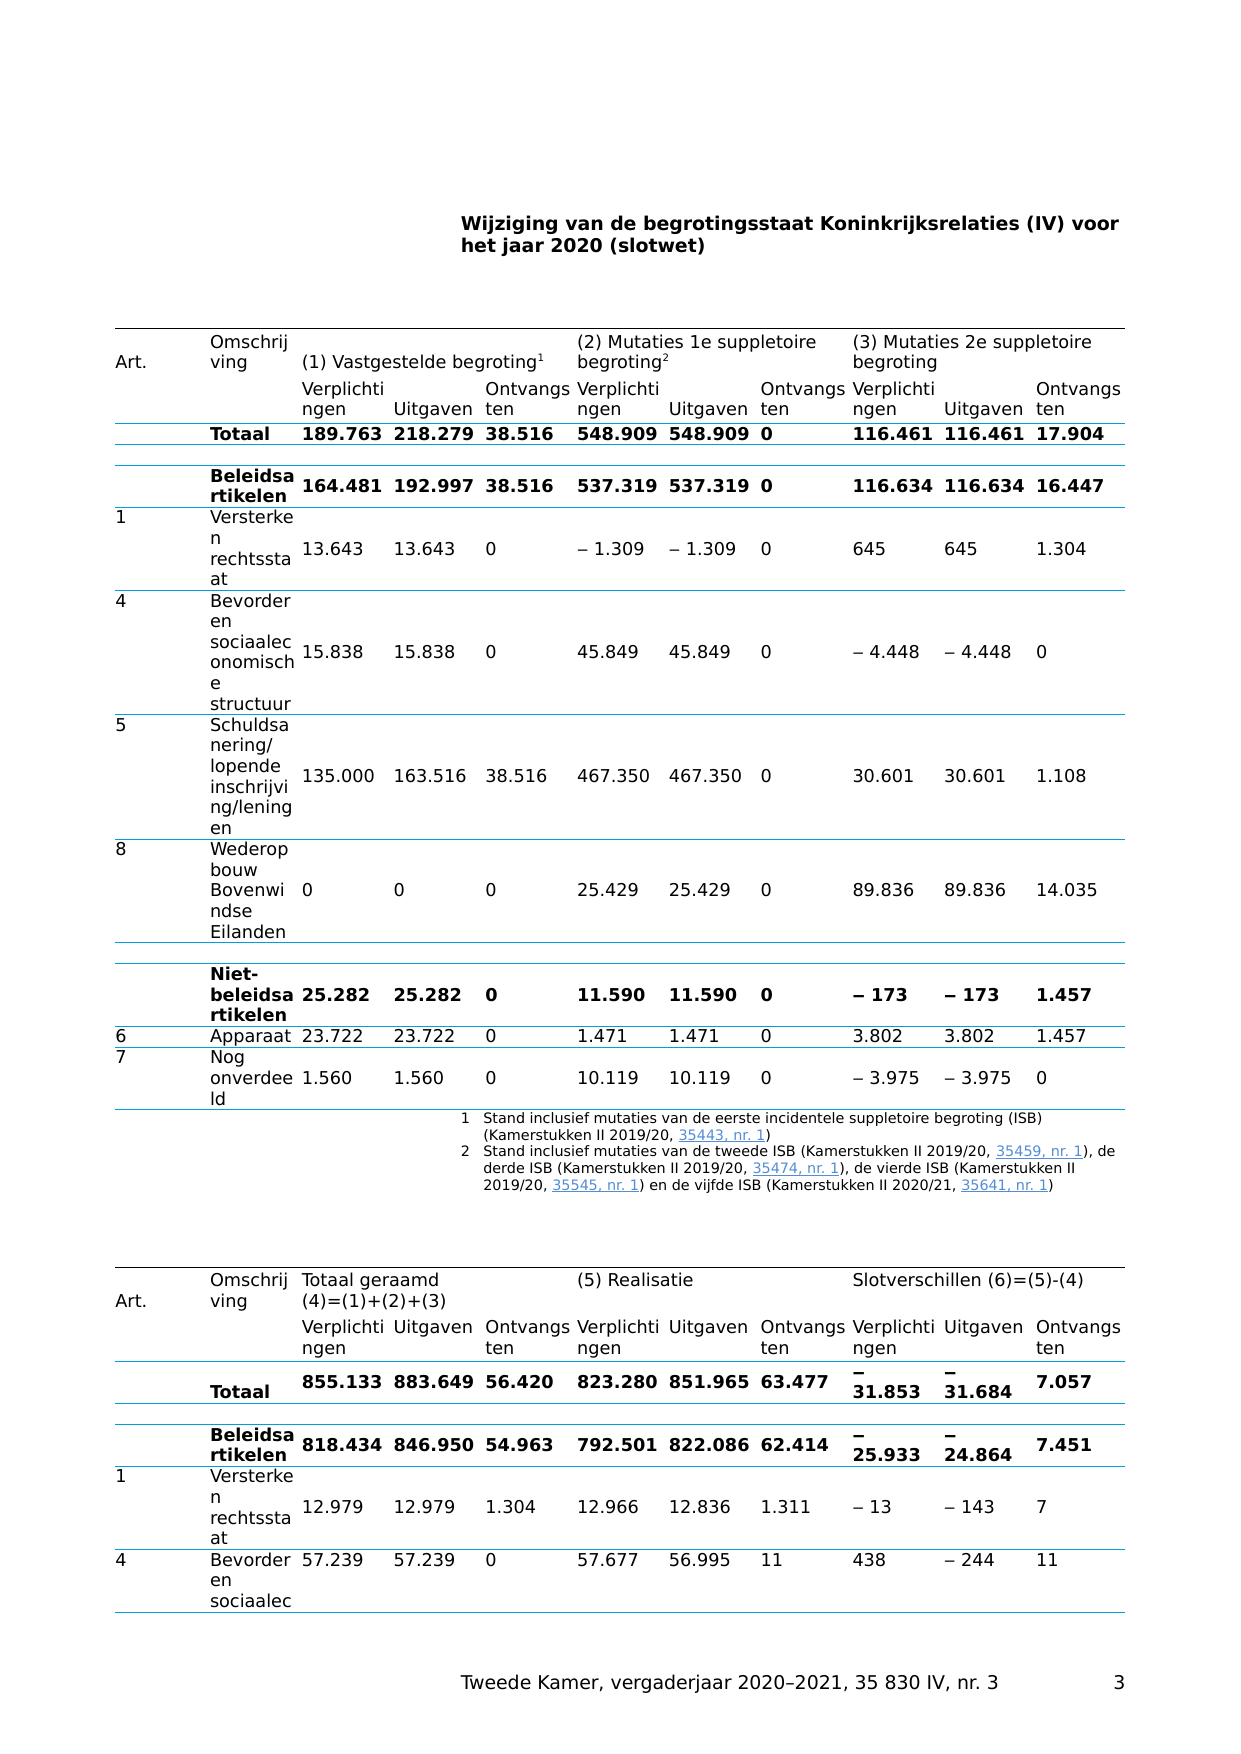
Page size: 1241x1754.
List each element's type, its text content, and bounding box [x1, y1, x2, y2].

table_cell 0 [482, 591, 574, 714]
table_cell Omschrijving [207, 1268, 299, 1314]
table_cell Totaal [207, 424, 299, 444]
table_cell [207, 445, 299, 465]
table_cell Versterken rechtsstaat [207, 1467, 299, 1549]
table_cell 11.590 [574, 964, 666, 1026]
table_cell 38.516 [482, 424, 574, 444]
table_cell 1.304 [1033, 508, 1125, 590]
table_cell 15.838 [299, 591, 390, 714]
table_cell [574, 943, 666, 963]
table_cell 1.471 [574, 1027, 666, 1047]
table_cell 30.601 [849, 715, 941, 838]
table_cell Nog onverdeeld [207, 1048, 299, 1109]
table_cell 0 [758, 715, 849, 838]
table_cell 0 [758, 1027, 849, 1047]
table_cell ‒ 173 [849, 964, 941, 1026]
table_cell ‒ 31.853 [849, 1362, 941, 1403]
table_cell Ontvangsten [1033, 1314, 1125, 1361]
table_cell 0 [299, 840, 390, 942]
table_cell 135.000 [299, 715, 390, 838]
table_cell 1 [115, 1467, 207, 1549]
table_cell Verplichtingen [574, 376, 666, 423]
table_cell 192.997 [390, 466, 482, 507]
table_cell 0 [482, 1550, 574, 1611]
table_cell 23.722 [390, 1027, 482, 1047]
table_cell 7 [1033, 1467, 1125, 1549]
table_cell 116.634 [849, 466, 941, 507]
table_cell 822.086 [666, 1425, 757, 1466]
table_cell Ontvangsten [758, 1314, 849, 1361]
table_cell 4 [115, 1550, 207, 1611]
table_cell 38.516 [482, 466, 574, 507]
table_cell [941, 1404, 1033, 1424]
table_cell 38.516 [482, 715, 574, 838]
table_cell 30.601 [941, 715, 1033, 838]
table_cell [115, 1314, 207, 1361]
table_cell Art. [115, 1268, 207, 1314]
list Stand inclusief mutaties van de eerste incidentele suppletoire begroting (ISB) (Kamerstukken II 2019/20, 35443, nr. 1) [461, 1110, 1125, 1143]
table_cell Art. [115, 329, 207, 376]
table_cell 7.057 [1033, 1362, 1125, 1403]
table_cell [482, 1404, 574, 1424]
table_cell [207, 376, 299, 423]
table_cell Niet-beleidsartikelen [207, 964, 299, 1026]
table_cell Uitgaven [390, 1314, 482, 1361]
table_cell 883.649 [390, 1362, 482, 1403]
table_cell ‒ 143 [941, 1467, 1033, 1549]
table_cell 855.133 [299, 1362, 390, 1403]
table_cell [482, 943, 574, 963]
table_cell Schuldsanering/lopende inschrijving/leningen [207, 715, 299, 838]
table_cell 823.280 [574, 1362, 666, 1403]
table_cell 0 [758, 424, 849, 444]
table_cell 116.461 [941, 424, 1033, 444]
table_cell 467.350 [666, 715, 757, 838]
table_cell 16.447 [1033, 466, 1125, 507]
table_cell Ontvangsten [1033, 376, 1125, 423]
table_cell Omschrijving [207, 329, 299, 376]
table_cell 0 [758, 466, 849, 507]
table_cell Uitgaven [941, 376, 1033, 423]
table_cell 10.119 [574, 1048, 666, 1109]
table_cell 25.429 [666, 840, 757, 942]
table_cell ‒ 24.864 [941, 1425, 1033, 1466]
table_cell 11 [758, 1550, 849, 1611]
table_cell [390, 1404, 482, 1424]
table_cell Beleidsartikelen [207, 1425, 299, 1466]
table_header Wijziging van de begrotingsstaat van Koninkrijksrelaties (IV) voor het jaar 2020 (slotwet) (bedragen x € 1.000) [115, 280, 1125, 328]
table_cell 11 [1033, 1550, 1125, 1611]
table_cell (3) Mutaties 2e suppletoire begroting [849, 329, 1125, 376]
table_cell 116.634 [941, 466, 1033, 507]
table_cell 438 [849, 1550, 941, 1611]
table_cell 1 [115, 508, 207, 590]
table_cell 548.909 [666, 424, 757, 444]
table_cell 12.836 [666, 1467, 757, 1549]
table_cell Verplichtingen [849, 1314, 941, 1361]
table_cell [115, 1362, 207, 1403]
table_cell 11.590 [666, 964, 757, 1026]
table_cell 25.282 [390, 964, 482, 1026]
table_cell 0 [1033, 591, 1125, 714]
table_cell Slotverschillen (6)=(5)-(4) [849, 1268, 1125, 1314]
table_cell ‒ 4.448 [941, 591, 1033, 714]
table_cell 0 [482, 508, 574, 590]
table_cell Uitgaven [390, 376, 482, 423]
table_cell [115, 943, 207, 963]
table_cell 17.904 [1033, 424, 1125, 444]
table_header Wijziging van de begrotingsstaat van Koninkrijksrelaties (IV) voor het jaar 2020 (slotwet) (bedragen x € 1.000) [115, 1219, 1125, 1267]
table_cell 0 [758, 508, 849, 590]
table_cell 537.319 [666, 466, 757, 507]
table_cell 89.836 [849, 840, 941, 942]
table_cell ‒ 1.309 [574, 508, 666, 590]
table_cell 1.457 [1033, 964, 1125, 1026]
table_cell 23.722 [299, 1027, 390, 1047]
table_cell 57.239 [390, 1550, 482, 1611]
table_cell 1.304 [482, 1467, 574, 1549]
table_cell ‒ 244 [941, 1550, 1033, 1611]
table_cell 1.457 [1033, 1027, 1125, 1047]
table_cell 467.350 [574, 715, 666, 838]
table_cell ‒ 3.975 [941, 1048, 1033, 1109]
table_cell 56.995 [666, 1550, 757, 1611]
table_cell 3.802 [849, 1027, 941, 1047]
table_cell 163.516 [390, 715, 482, 838]
table_cell 45.849 [666, 591, 757, 714]
table_cell 12.979 [299, 1467, 390, 1549]
table_cell Ontvangsten [758, 376, 849, 423]
table_cell [1033, 943, 1125, 963]
table_cell 1.311 [758, 1467, 849, 1549]
list Stand inclusief mutaties van de tweede ISB (Kamerstukken II 2019/20, 35459, nr. 1), de derde ISB (Kamerstukken II 2019/20, 35474, nr. 1), de vierde ISB (Kamerstukken II 2019/20, 35545, nr. 1) en de vijfde ISB (Kamerstukken II 2020/21, 35641, nr. 1) [461, 1143, 1125, 1194]
table_cell 25.282 [299, 964, 390, 1026]
table_cell [941, 943, 1033, 963]
table_cell 1.560 [390, 1048, 482, 1109]
table_cell 0 [758, 1048, 849, 1109]
table_cell [666, 1404, 757, 1424]
table_cell 0 [482, 1027, 574, 1047]
table_cell 537.319 [574, 466, 666, 507]
table_cell 89.836 [941, 840, 1033, 942]
table_cell Uitgaven [666, 1314, 757, 1361]
table_cell [299, 943, 390, 963]
table_cell Wederopbouw Bovenwindse Eilanden [207, 840, 299, 942]
table_cell ‒ 25.933 [849, 1425, 941, 1466]
table_cell Verplichtingen [574, 1314, 666, 1361]
table_cell 54.963 [482, 1425, 574, 1466]
table_cell 6 [115, 1027, 207, 1047]
table_cell ‒ 173 [941, 964, 1033, 1026]
table_cell Verplichtingen [299, 376, 390, 423]
table_cell 0 [758, 964, 849, 1026]
table_cell 57.677 [574, 1550, 666, 1611]
table_cell 13.643 [390, 508, 482, 590]
table_cell [574, 1404, 666, 1424]
table_cell ‒ 31.684 [941, 1362, 1033, 1403]
table_cell [115, 964, 207, 1026]
table_cell Uitgaven [941, 1314, 1033, 1361]
table_cell Apparaat [207, 1027, 299, 1047]
table_cell 14.035 [1033, 840, 1125, 942]
table_cell [115, 1404, 207, 1424]
table_cell 164.481 [299, 466, 390, 507]
table_cell 8 [115, 840, 207, 942]
table_cell 846.950 [390, 1425, 482, 1466]
table_cell 5 [115, 715, 207, 838]
table_cell [115, 466, 207, 507]
table_cell [207, 943, 299, 963]
table_cell Totaal geraamd (4)=(1)+(2)+(3) [299, 1268, 574, 1314]
table_cell Verplichtingen [849, 376, 941, 423]
table_cell 548.909 [574, 424, 666, 444]
table_cell 189.763 [299, 424, 390, 444]
table_cell Beleidsartikelen [207, 466, 299, 507]
table_cell 12.966 [574, 1467, 666, 1549]
table_cell 56.420 [482, 1362, 574, 1403]
table_cell [115, 445, 207, 465]
table_cell [115, 1425, 207, 1466]
table_cell (5) Realisatie [574, 1268, 849, 1314]
table_cell 0 [390, 840, 482, 942]
table_cell 63.477 [758, 1362, 849, 1403]
table_cell [1033, 445, 1125, 465]
table_cell [666, 943, 757, 963]
table_cell 851.965 [666, 1362, 757, 1403]
table_cell Totaal [207, 1362, 299, 1403]
table_cell 645 [941, 508, 1033, 590]
table_cell ‒ 3.975 [849, 1048, 941, 1109]
table_cell [666, 445, 757, 465]
table_cell [758, 943, 849, 963]
table_cell 7 [115, 1048, 207, 1109]
table_cell ‒ 13 [849, 1467, 941, 1549]
table_cell [758, 1404, 849, 1424]
table_cell 0 [758, 840, 849, 942]
table_cell 57.239 [299, 1550, 390, 1611]
table_cell [849, 1404, 941, 1424]
table_cell [390, 445, 482, 465]
table_cell Verplichtingen [299, 1314, 390, 1361]
table_cell 116.461 [849, 424, 941, 444]
table_cell [207, 1404, 299, 1424]
table_cell 818.434 [299, 1425, 390, 1466]
title Wijziging van de begrotingsstaat Koninkrijksrelaties (IV) voor het jaar 2020 (slotwet) [461, 213, 1125, 257]
table_cell [849, 445, 941, 465]
table_cell 1.560 [299, 1048, 390, 1109]
table_cell 792.501 [574, 1425, 666, 1466]
table_cell 62.414 [758, 1425, 849, 1466]
table_cell 12.979 [390, 1467, 482, 1549]
table_cell 3.802 [941, 1027, 1033, 1047]
table_cell 1.471 [666, 1027, 757, 1047]
table_cell [115, 424, 207, 444]
table_cell 25.429 [574, 840, 666, 942]
table_cell 1.108 [1033, 715, 1125, 838]
table_cell (2) Mutaties 1e suppletoire begroting2 [574, 329, 849, 376]
table_cell 0 [482, 1048, 574, 1109]
table_cell 15.838 [390, 591, 482, 714]
table_cell [299, 1404, 390, 1424]
table_cell Ontvangsten [482, 1314, 574, 1361]
table_cell 0 [482, 964, 574, 1026]
table_cell Uitgaven [666, 376, 757, 423]
table_cell [849, 943, 941, 963]
table_cell Ontvangsten [482, 376, 574, 423]
table_cell [941, 445, 1033, 465]
table_cell [1033, 1404, 1125, 1424]
table_cell Bevorderen sociaaleconomische structuur [207, 591, 299, 714]
table_cell [207, 1314, 299, 1361]
table_cell (1) Vastgestelde begroting1 [299, 329, 574, 376]
table_cell 13.643 [299, 508, 390, 590]
table_cell Versterken rechtsstaat [207, 508, 299, 590]
table_cell [482, 445, 574, 465]
table_cell [390, 943, 482, 963]
table_cell 4 [115, 591, 207, 714]
table_cell 0 [758, 591, 849, 714]
table_cell ‒ 1.309 [666, 508, 757, 590]
table_cell ‒ 4.448 [849, 591, 941, 714]
table_cell [299, 445, 390, 465]
table_cell 7.451 [1033, 1425, 1125, 1466]
table_cell 0 [1033, 1048, 1125, 1109]
table_cell [758, 445, 849, 465]
table_cell 10.119 [666, 1048, 757, 1109]
table_cell 218.279 [390, 424, 482, 444]
table_cell Bevorderen sociaalec [207, 1550, 299, 1611]
table_cell 0 [482, 840, 574, 942]
table_cell 45.849 [574, 591, 666, 714]
table_cell [115, 376, 207, 423]
table_cell 645 [849, 508, 941, 590]
table_cell [574, 445, 666, 465]
